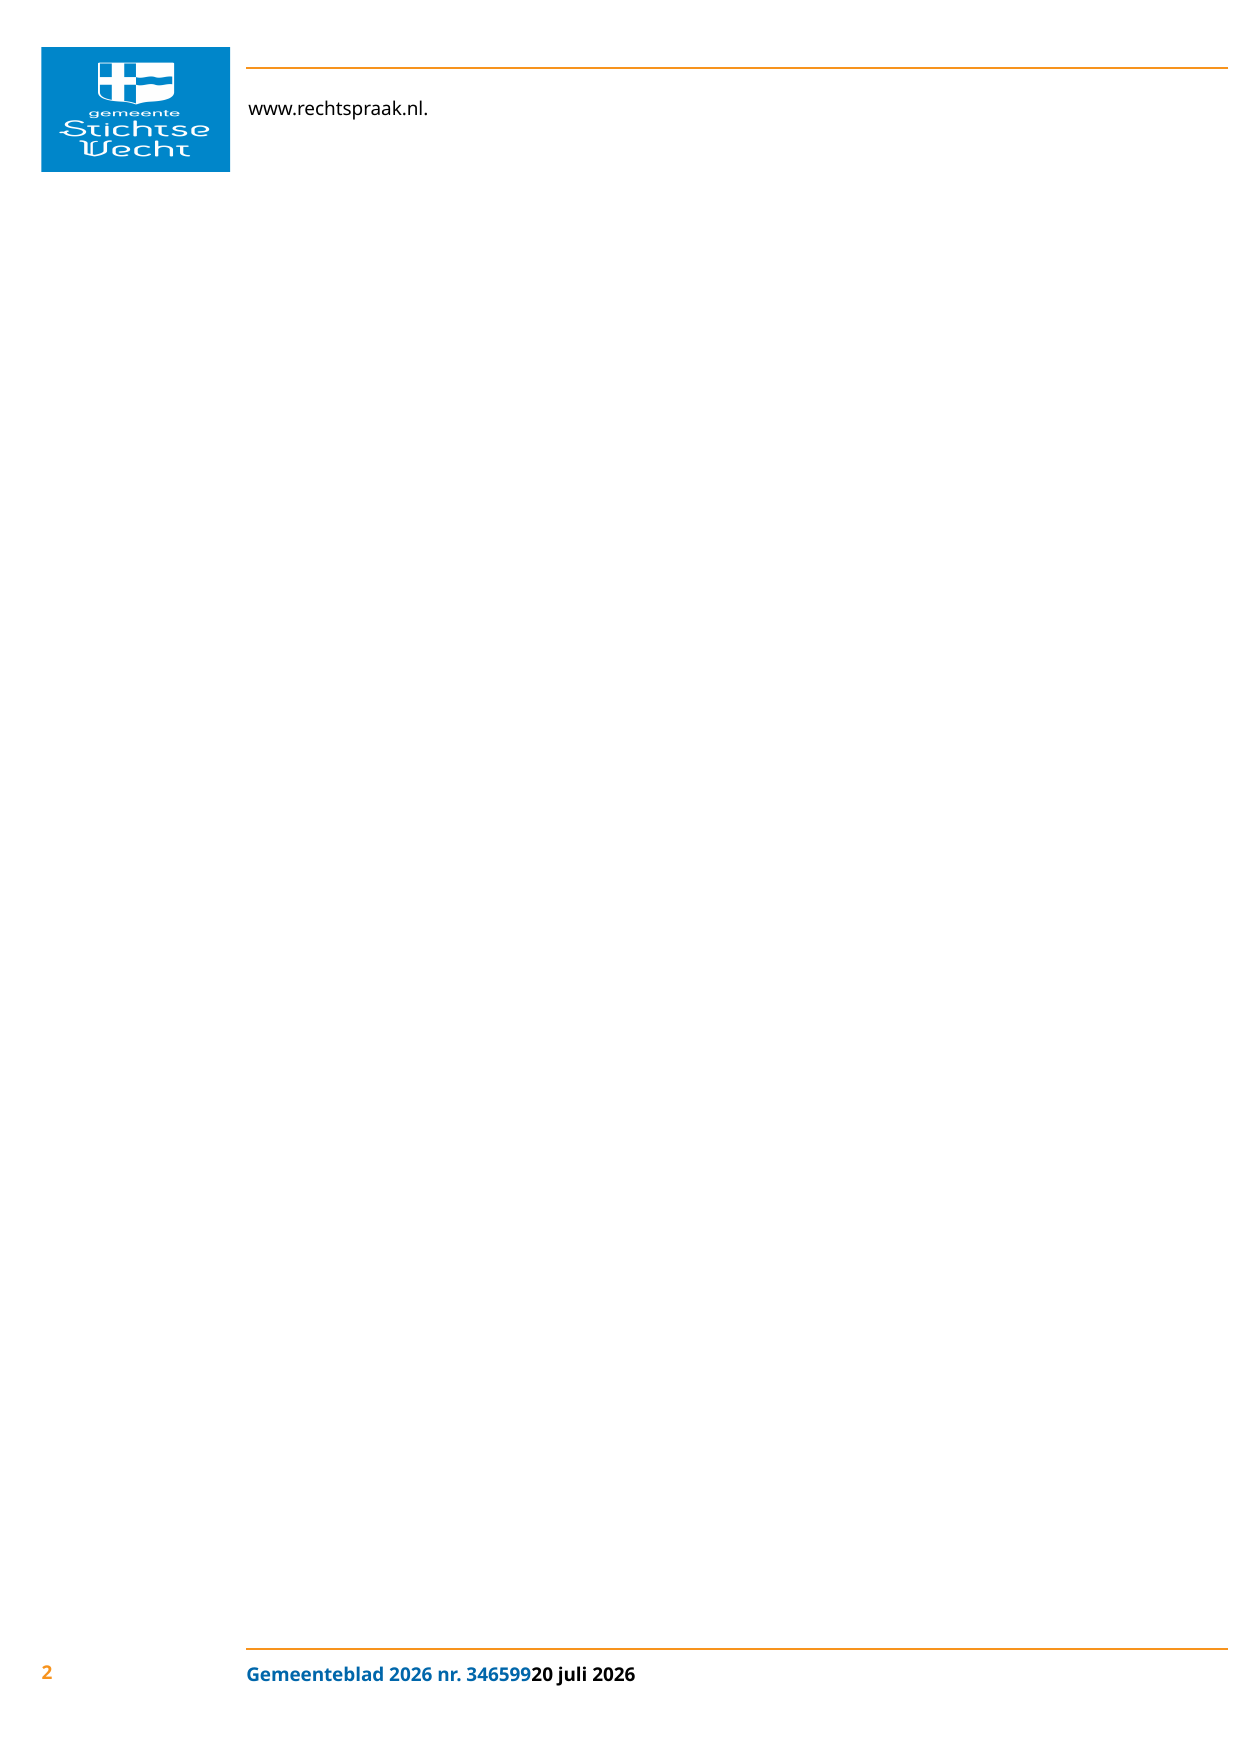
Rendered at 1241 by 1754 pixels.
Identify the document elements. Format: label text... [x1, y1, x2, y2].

picture [137, 63, 174, 103]
picture [99, 63, 135, 101]
text www.rechtspraak.nl. [248, 95, 1152, 121]
